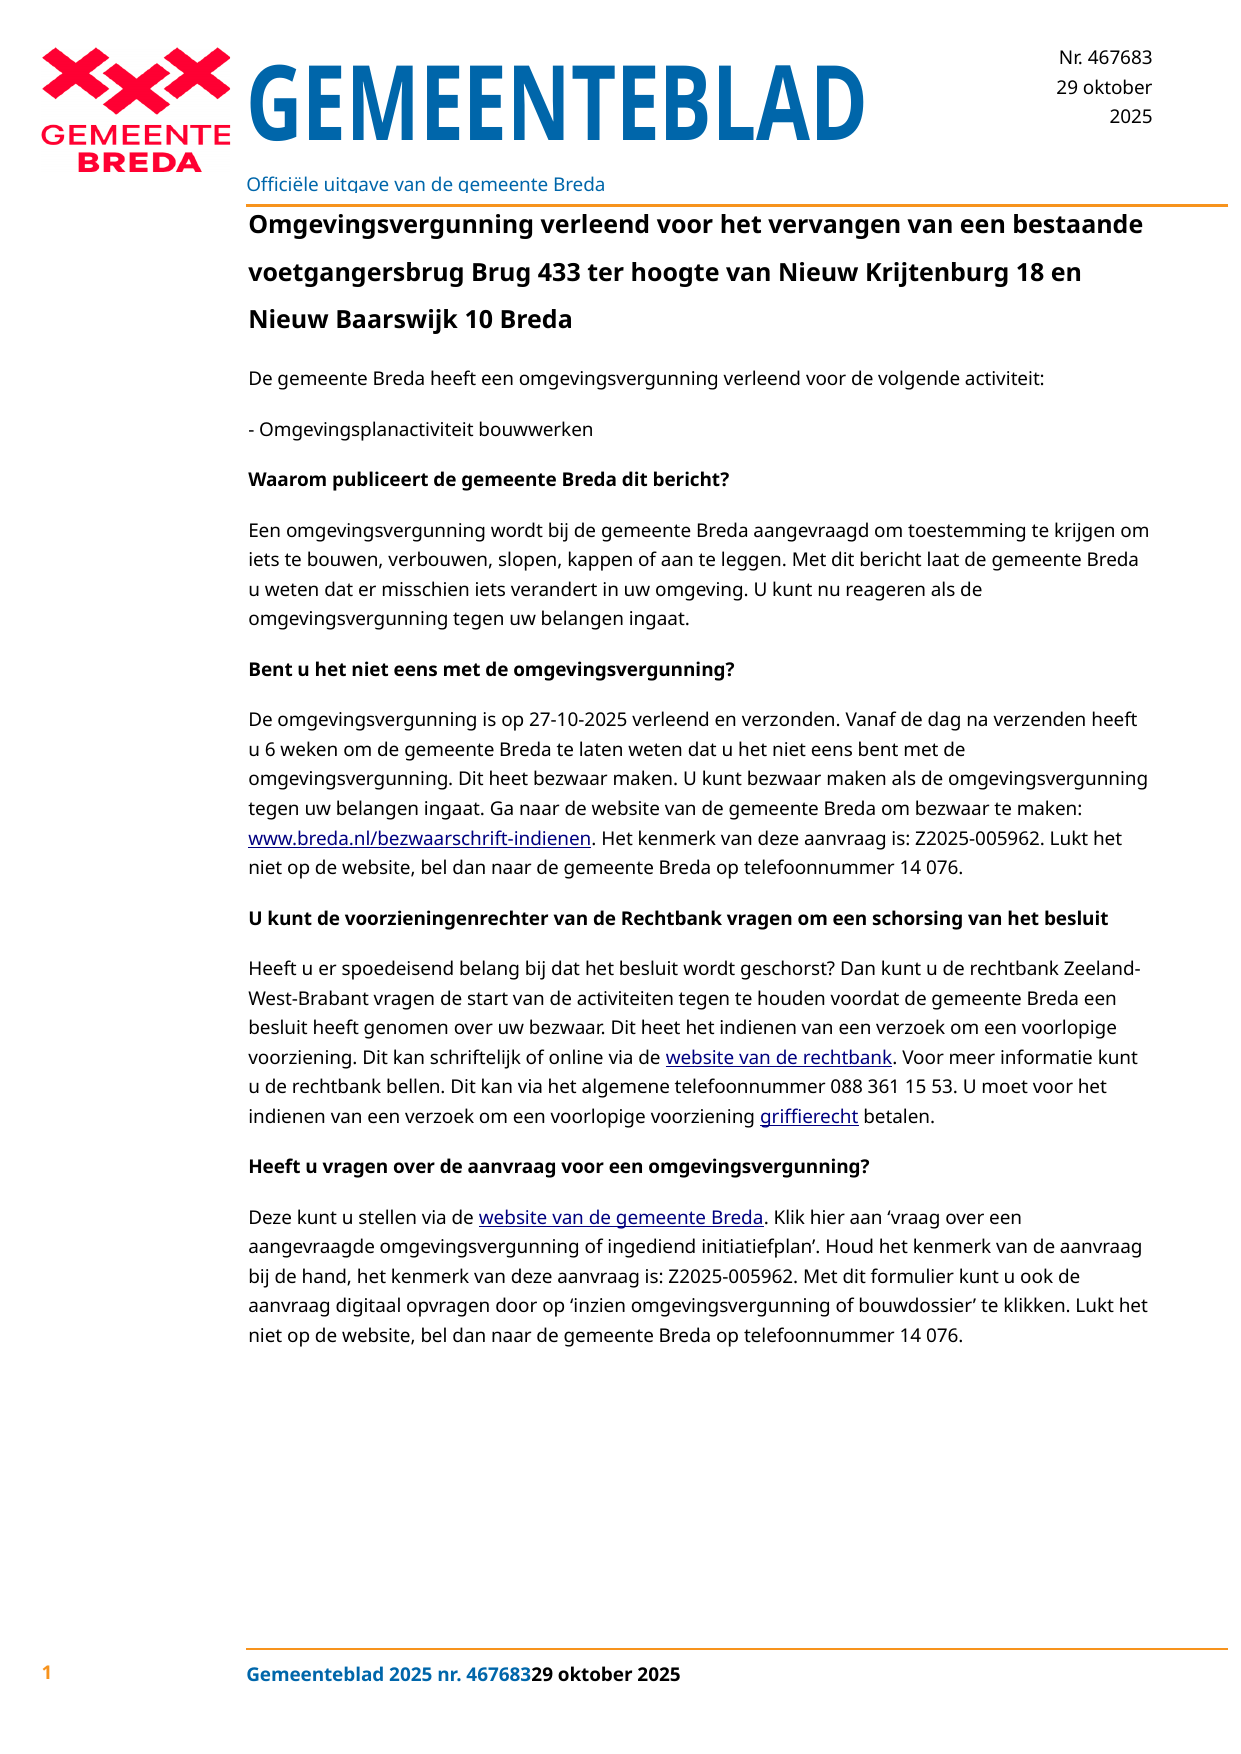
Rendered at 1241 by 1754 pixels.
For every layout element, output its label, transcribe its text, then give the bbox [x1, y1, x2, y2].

text De omgevingsvergunning is op 27-10-2025 verleend en verzonden. Vanaf de dag na verzenden heeft u 6 weken om de gemeente Breda te laten weten dat u het niet eens bent met de omgevingsvergunning. Dit heet bezwaar maken. U kunt bezwaar maken als de omgevingsvergunning tegen uw belangen ingaat. Ga naar de website van de gemeente Breda om bezwaar te maken: www.breda.nl/bezwaarschrift-indienen. Het kenmerk van deze aanvraag is: Z2025-005962. Lukt het niet op de website, bel dan naar de gemeente Breda op telefoonnummer 14 076. [248, 706, 1152, 880]
text Waarom publiceert de gemeente Breda dit bericht? [248, 466, 1152, 492]
text U kunt de voorzieningenrechter van de Rechtbank vragen om een schorsing van het besluit [248, 905, 1152, 930]
text Deze kunt u stellen via de website van de gemeente Breda. Klik hier aan ‘vraag over een aangevraagde omgevingsvergunning of ingediend initiatiefplan’. Houd het kenmerk van de aanvraag bij de hand, het kenmerk van deze aanvraag is: Z2025-005962. Met dit formulier kunt u ook de aanvraag digitaal opvragen door op ‘inzien omgevingsvergunning of bouwdossier’ te klikken. Lukt het niet op de website, bel dan naar de gemeente Breda op telefoonnummer 14 076. [248, 1204, 1152, 1348]
picture [41, 47, 231, 172]
text Heeft u vragen over de aanvraag voor een omgevingsvergunning? [248, 1153, 1152, 1179]
text De gemeente Breda heeft een omgevingsvergunning verleend voor de volgende activiteit: [248, 366, 1152, 391]
text Heeft u er spoedeisend belang bij dat het besluit wordt geschorst? Dan kunt u de rechtbank Zeeland-West-Brabant vragen de start van de activiteiten tegen te houden voordat de gemeente Breda een besluit heeft genomen over uw bezwaar. Dit heet het indienen van een verzoek om een voorlopige voorziening. Dit kan schriftelijk of online via de website van de rechtbank. Voor meer informatie kunt u de rechtbank bellen. Dit kan via het algemene telefoonnummer 088 361 15 53. U moet voor het indienen van een verzoek om een voorlopige voorziening griffierecht betalen. [248, 955, 1152, 1129]
text Een omgevingsvergunning wordt bij de gemeente Breda aangevraagd om toestemming te krijgen om iets te bouwen, verbouwen, slopen, kappen of aan te leggen. Met dit bericht laat de gemeente Breda u weten dat er misschien iets verandert in uw omgeving. U kunt nu reageren als de omgevingsvergunning tegen uw belangen ingaat. [248, 517, 1152, 631]
text - Omgevingsplanactiviteit bouwwerken [248, 416, 1152, 442]
text Omgevingsvergunning verleend voor het vervangen van een bestaande voetgangersbrug Brug 433 ter hoogte van Nieuw Krijtenburg 18 en Nieuw Baarswijk 10 Breda [248, 207, 1152, 336]
text Bent u het niet eens met de omgevingsvergunning? [248, 656, 1152, 682]
